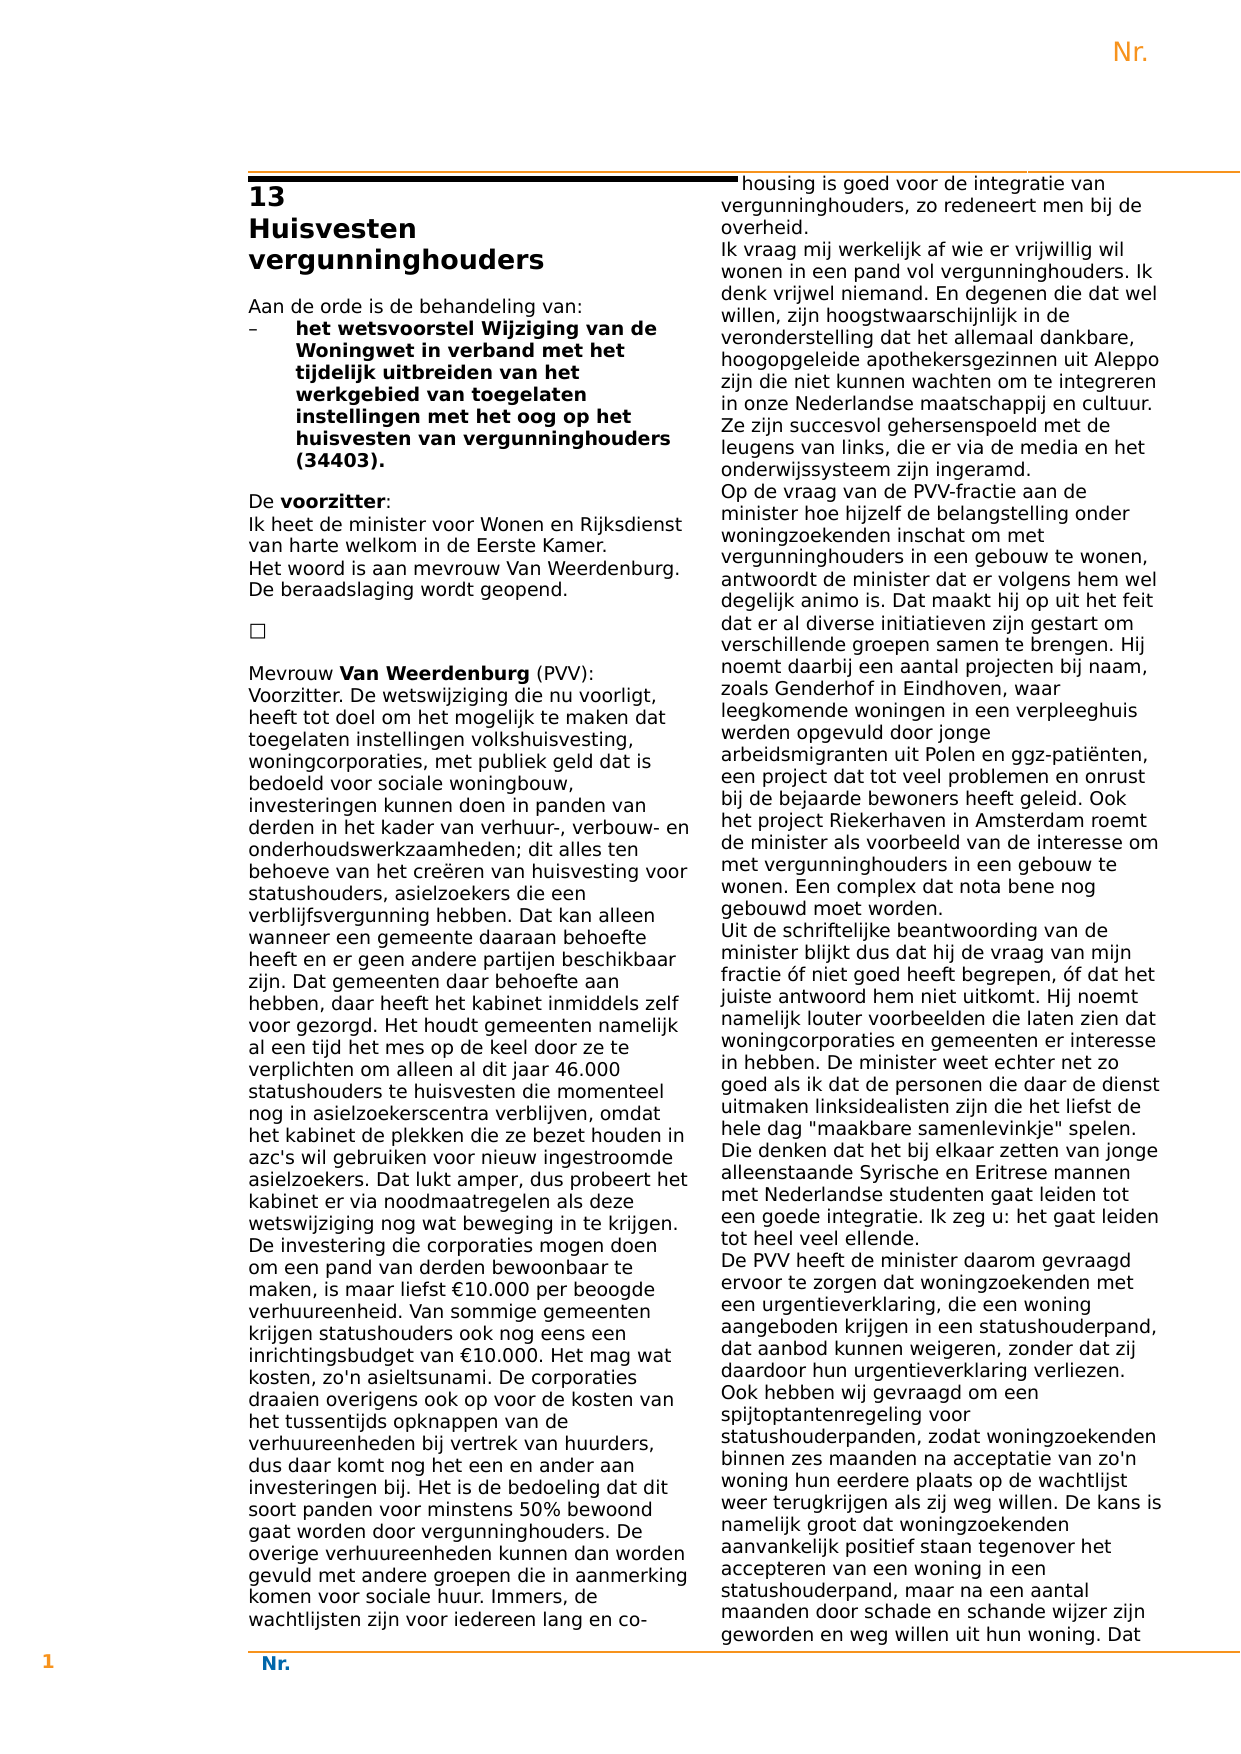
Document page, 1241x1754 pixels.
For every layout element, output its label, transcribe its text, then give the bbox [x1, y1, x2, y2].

text De PVV heeft de minister daarom gevraagd ervoor te zorgen dat woningzoekenden met een urgentieverklaring, die een woning aangeboden krijgen in een statushouderpand, dat aanbod kunnen weigeren, zonder dat zij daardoor hun urgentieverklaring verliezen. [721, 1250, 1163, 1382]
text Ik heet de minister voor Wonen en Rijksdienst van harte welkom in de Eerste Kamer. [248, 513, 691, 557]
text De voorzitter: [248, 491, 691, 513]
text Uit de schriftelijke beantwoording van de minister blijkt dus dat hij de vraag van mijn fractie óf niet goed heeft begrepen, óf dat het juiste antwoord hem niet uitkomt. Hij noemt namelijk louter voorbeelden die laten zien dat woningcorporaties en gemeenten er interesse in hebben. De minister weet echter net zo goed als ik dat de personen die daar de dienst uitmaken linksidealisten zijn die het liefst de hele dag "maakbare samenlevinkje" spelen. Die denken dat het bij elkaar zetten van jonge alleenstaande Syrische en Eritrese mannen met Nederlandse studenten gaat leiden tot een goede integratie. Ik zeg u: het gaat leiden tot heel veel ellende. [721, 920, 1163, 1250]
text Ook hebben wij gevraagd om een spijtoptantenregeling voor statushouderpanden, zodat woningzoekenden binnen zes maanden na acceptatie van zo'n woning hun eerdere plaats op de wachtlijst weer terugkrijgen als zij weg willen. De kans is namelijk groot dat woningzoekenden aanvankelijk positief staan tegenover het accepteren van een woning in een statushouderpand, maar na een aantal maanden door schade en schande wijzer zijn geworden en weg willen uit hun woning. Dat [721, 1382, 1163, 1645]
text Voorzitter. De wetswijziging die nu voorligt, heeft tot doel om het mogelijk te maken dat toegelaten instellingen volkshuisvesting, woningcorporaties, met publiek geld dat is bedoeld voor sociale woningbouw, investeringen kunnen doen in panden van derden in het kader van verhuur-, verbouw- en onderhoudswerkzaamheden; dit alles ten behoeve van het creëren van huisvesting voor statushouders, asielzoekers die een verblijfsvergunning hebben. Dat kan alleen wanneer een gemeente daaraan behoefte heeft en er geen andere partijen beschikbaar zijn. Dat gemeenten daar behoefte aan hebben, daar heeft het kabinet inmiddels zelf voor gezorgd. Het houdt gemeenten namelijk al een tijd het mes op de keel door ze te verplichten om alleen al dit jaar 46.000 statushouders te huisvesten die momenteel nog in asielzoekerscentra verblijven, omdat het kabinet de plekken die ze bezet houden in azc's wil gebruiken voor nieuw ingestroomde asielzoekers. Dat lukt amper, dus probeert het kabinet er via noodmaatregelen als deze wetswijziging nog wat beweging in te krijgen. De investering die corporaties mogen doen om een pand van derden bewoonbaar te maken, is maar liefst €10.000 per beoogde verhuureenheid. Van sommige gemeenten krijgen statushouders ook nog eens een inrichtingsbudget van €10.000. Het mag wat kosten, zo'n asieltsunami. De corporaties draaien overigens ook op voor de kosten van het tussentijds opknappen van de verhuureenheden bij vertrek van huurders, dus daar komt nog het een en ander aan investeringen bij. Het is de bedoeling dat dit soort panden voor minstens 50% bewoond gaat worden door vergunninghouders. De overige verhuureenheden kunnen dan worden gevuld met andere groepen die in aanmerking komen voor sociale huur. Immers, de wachtlijsten zijn voor iedereen lang en co- [248, 685, 691, 1630]
text ⬜ [248, 621, 691, 643]
text housing is goed voor de integratie van vergunninghouders, zo redeneert men bij de overheid. [721, 173, 1163, 239]
text Mevrouw Van Weerdenburg (PVV): [248, 663, 691, 685]
text Ik vraag mij werkelijk af wie er vrijwillig wil wonen in een pand vol vergunninghouders. Ik denk vrijwel niemand. En degenen die dat wel willen, zijn hoogstwaarschijnlijk in de veronderstelling dat het allemaal dankbare, hoogopgeleide apothekersgezinnen uit Aleppo zijn die niet kunnen wachten om te integreren in onze Nederlandse maatschappij en cultuur. Ze zijn succesvol gehersenspoeld met de leugens van links, die er via de media en het onderwijssysteem zijn ingeramd. [721, 239, 1163, 481]
text Op de vraag van de PVV-fractie aan de minister hoe hijzelf de belangstelling onder woningzoekenden inschat om met vergunninghouders in een gebouw te wonen, antwoordt de minister dat er volgens hem wel degelijk animo is. Dat maakt hij op uit het feit dat er al diverse initiatieven zijn gestart om verschillende groepen samen te brengen. Hij noemt daarbij een aantal projecten bij naam, zoals Genderhof in Eindhoven, waar leegkomende woningen in een verpleeghuis werden opgevuld door jonge arbeidsmigranten uit Polen en ggz-patiënten, een project dat tot veel problemen en onrust bij de bejaarde bewoners heeft geleid. Ook het project Riekerhaven in Amsterdam roemt de minister als voorbeeld van de interesse om met vergunninghouders in een gebouw te wonen. Een complex dat nota bene nog gebouwd moet worden. [721, 481, 1163, 920]
title 13 Huisvesten vergunninghouders [248, 182, 691, 276]
text De beraadslaging wordt geopend. [248, 579, 691, 601]
text Het woord is aan mevrouw Van Weerdenburg. [248, 557, 691, 579]
list het wetsvoorstel Wijziging van de Woningwet in verband met het tijdelijk uitbreiden van het werkgebied van toegelaten instellingen met het oog op het huisvesten van vergunninghouders (34403). [248, 318, 691, 471]
text Aan de orde is de behandeling van: [248, 296, 691, 318]
